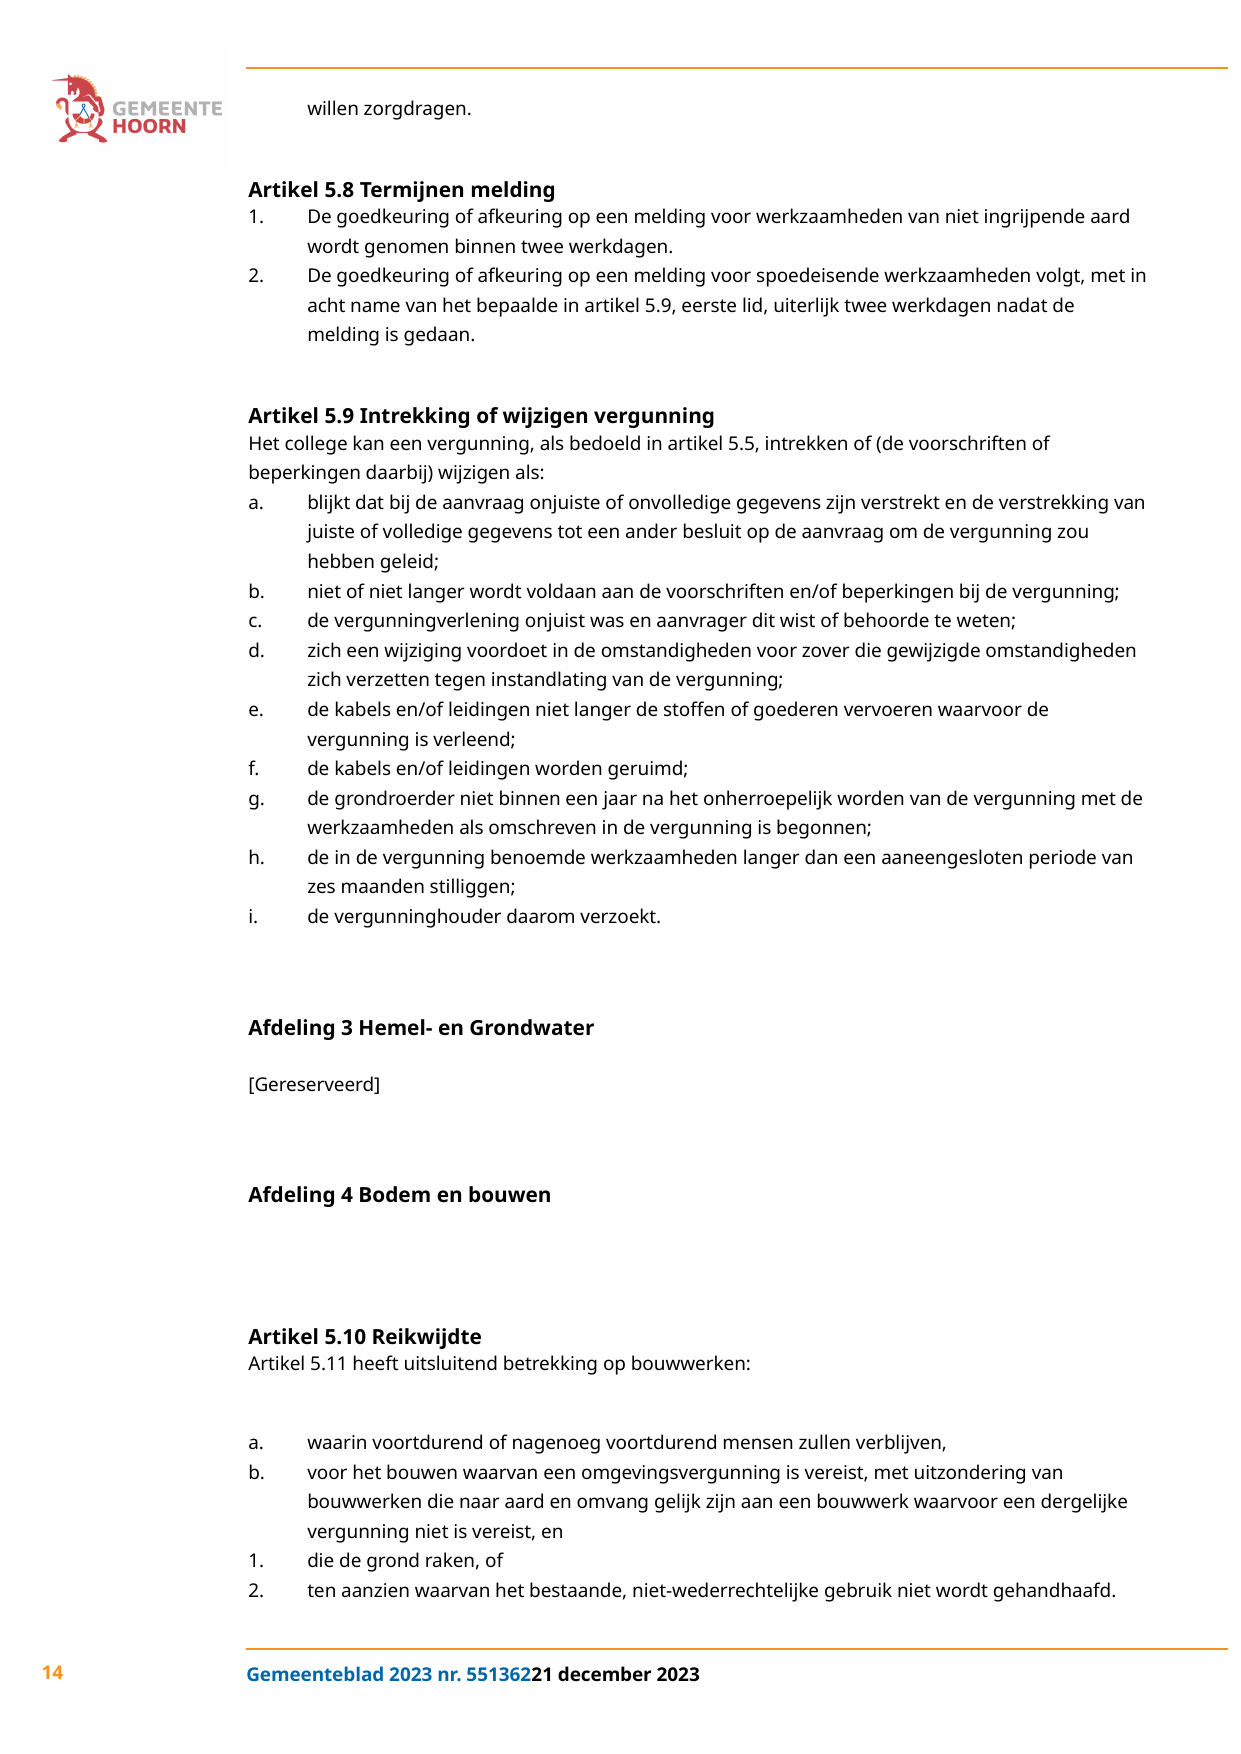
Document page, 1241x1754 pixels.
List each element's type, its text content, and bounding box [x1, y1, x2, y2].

text Afdeling 3 Hemel- en Grondwater [248, 1013, 1152, 1041]
list De goedkeuring of afkeuring op een melding voor spoedeisende werkzaamheden volgt, met in acht name van het bepaalde in artikel 5.9, eerste lid, uiterlijk twee werkdagen nadat de melding is gedaan. [248, 262, 1152, 347]
text Artikel 5.8 Termijnen melding [248, 175, 1152, 203]
list De goedkeuring of afkeuring op een melding voor werkzaamheden van niet ingrijpende aard wordt genomen binnen twee werkdagen. [248, 203, 1152, 258]
text Afdeling 4 Bodem en bouwen [248, 1181, 1152, 1209]
list blijkt dat bij de aanvraag onjuiste of onvolledige gegevens zijn verstrekt en de verstrekking van juiste of volledige gegevens tot een ander besluit op de aanvraag om de vergunning zou hebben geleid; [248, 489, 1152, 574]
list waarin voortdurend of nagenoeg voortdurend mensen zullen verblijven, [248, 1429, 1152, 1455]
list de vergunninghouder daarom verzoekt. [248, 903, 1152, 929]
list willen zorgdragen. [248, 95, 1152, 121]
list de vergunningverlening onjuist was en aanvrager dit wist of behoorde te weten; [248, 607, 1152, 633]
text Artikel 5.9 Intrekking of wijzigen vergunning [248, 402, 1152, 430]
text Het college kan een vergunning, als bedoeld in artikel 5.5, intrekken of (de voorschriften of beperkingen daarbij) wijzigen als: [248, 430, 1152, 485]
list die de grond raken, of [248, 1548, 1152, 1573]
list zich een wijziging voordoet in de omstandigheden voor zover die gewijzigde omstandigheden zich verzetten tegen instandlating van de vergunning; [248, 637, 1152, 692]
text Artikel 5.10 Reikwijdte [248, 1322, 1152, 1350]
picture [41, 47, 231, 172]
list de kabels en/of leidingen niet langer de stoffen of goederen vervoeren waarvoor de vergunning is verleend; [248, 696, 1152, 752]
list de kabels en/of leidingen worden geruimd; [248, 755, 1152, 781]
text Artikel 5.11 heeft uitsluitend betrekking op bouwwerken: [248, 1350, 1152, 1376]
list ten aanzien waarvan het bestaande, niet-wederrechtelijke gebruik niet wordt gehandhaafd. [248, 1577, 1152, 1603]
list de in de vergunning benoemde werkzaamheden langer dan een aaneengesloten periode van zes maanden stilliggen; [248, 844, 1152, 899]
list de grondroerder niet binnen een jaar na het onherroepelijk worden van de vergunning met de werkzaamheden als omschreven in de vergunning is begonnen; [248, 785, 1152, 840]
list niet of niet langer wordt voldaan aan de voorschriften en/of beperkingen bij de vergunning; [248, 578, 1152, 604]
text [Gereserveerd] [248, 1071, 1152, 1097]
list voor het bouwen waarvan een omgevingsvergunning is vereist, met uitzondering van bouwwerken die naar aard en omvang gelijk zijn aan een bouwwerk waarvoor een dergelijke vergunning niet is vereist, en [248, 1459, 1152, 1544]
